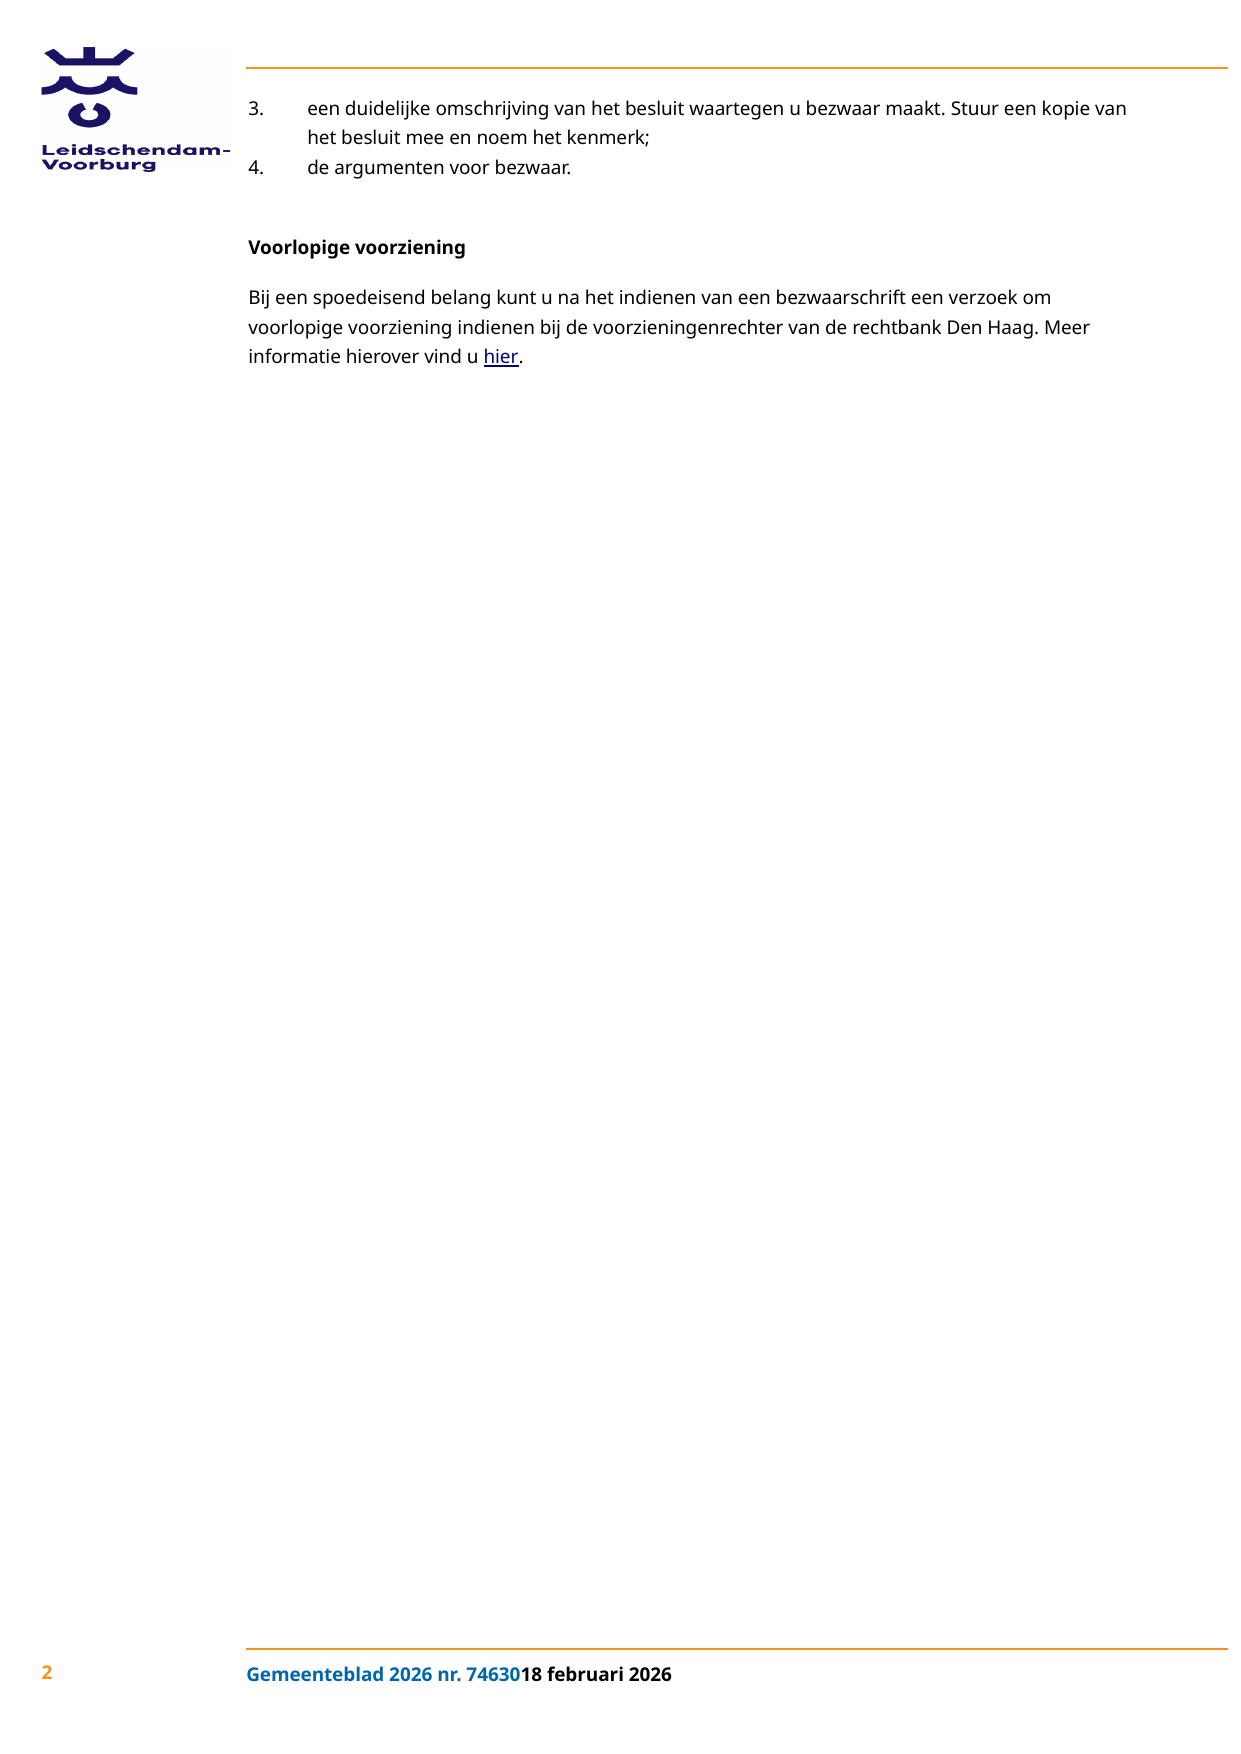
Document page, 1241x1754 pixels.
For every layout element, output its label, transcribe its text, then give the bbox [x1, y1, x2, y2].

text Bij een spoedeisend belang kunt u na het indienen van een bezwaarschrift een verzoek om voorlopige voorziening indienen bij de voorzieningenrechter van de rechtbank Den Haag. Meer informatie hierover vind u hier. [248, 284, 1152, 369]
list een duidelijke omschrijving van het besluit waartegen u bezwaar maakt. Stuur een kopie van het besluit mee en noem het kenmerk; [248, 95, 1152, 150]
picture [41, 47, 231, 172]
text Voorlopige voorziening [248, 234, 1152, 260]
list de argumenten voor bezwaar. [248, 154, 1152, 180]
